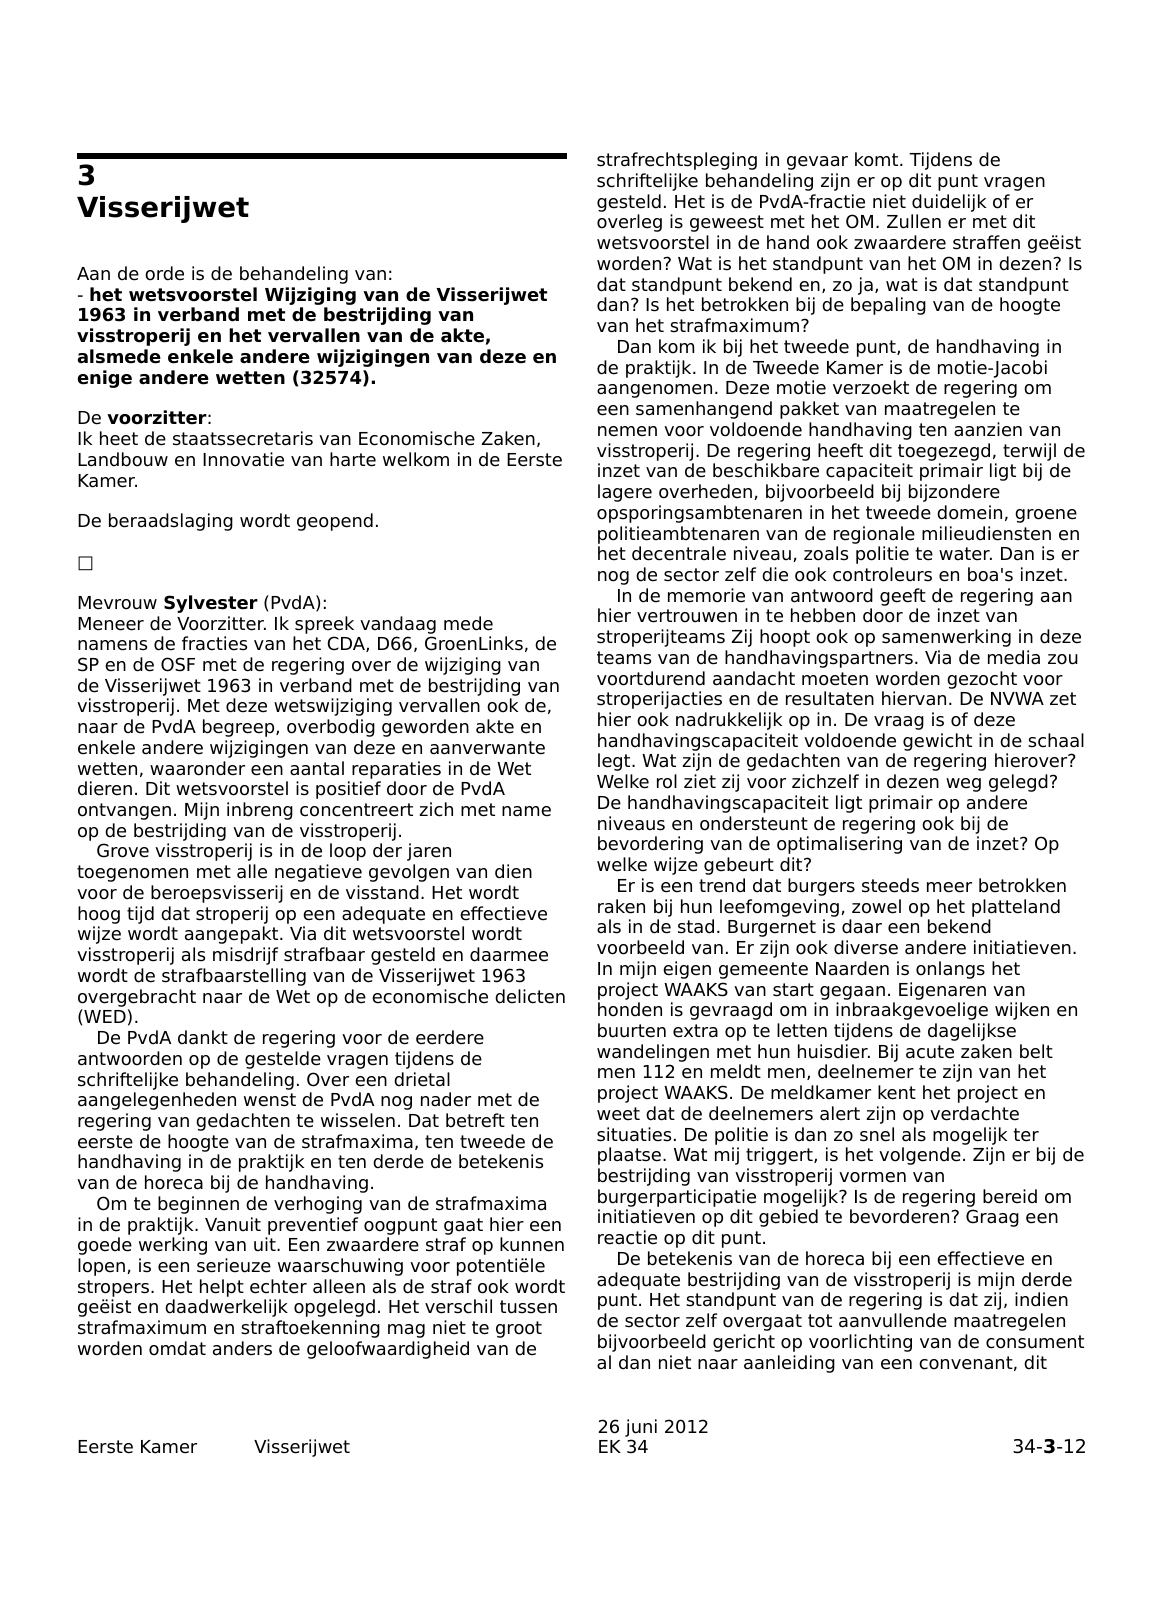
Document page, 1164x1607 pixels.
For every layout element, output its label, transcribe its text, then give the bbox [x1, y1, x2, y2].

text Aan de orde is de behandeling van: [77, 264, 567, 284]
title 3 Visserijwet [77, 159, 567, 224]
text De beraadslaging wordt geopend. [77, 511, 567, 532]
text Er is een trend dat burgers steeds meer betrokken raken bij hun leefomgeving, zowel op het platteland als in de stad. Burgernet is daar een bekend voorbeeld van. Er zijn ook diverse andere initiatieven. In mijn eigen gemeente Naarden is onlangs het project WAAKS van start gegaan. Eigenaren van honden is gevraagd om in inbraakgevoelige wijken en buurten extra op te letten tijdens de dagelijkse wandelingen met hun huisdier. Bij acute zaken belt men 112 en meldt men, deelnemer te zijn van het project WAAKS. De meldkamer kent het project en weet dat de deelnemers alert zijn op verdachte situaties. De politie is dan zo snel als mogelijk ter plaatse. Wat mij triggert, is het volgende. Zijn er bij de bestrijding van visstroperij vormen van burgerparticipatie mogelijk? Is de regering bereid om initiatieven op dit gebied te bevorderen? Graag een reactie op dit punt. [596, 876, 1087, 1249]
text Mevrouw Sylvester (PvdA): [77, 593, 567, 613]
text In de memorie van antwoord geeft de regering aan hier vertrouwen in te hebben door de inzet van stroperijteams Zij hoopt ook op samenwerking in deze teams van de handhavingspartners. Via de media zou voortdurend aandacht moeten worden gezocht voor stroperijacties en de resultaten hiervan. De NVWA zet hier ook nadrukkelijk op in. De vraag is of deze handhavingscapaciteit voldoende gewicht in de schaal legt. Wat zijn de gedachten van de regering hierover? Welke rol ziet zij voor zichzelf in dezen weg gelegd? De handhavingscapaciteit ligt primair op andere niveaus en ondersteunt de regering ook bij de bevordering van de optimalisering van de inzet? Op welke wijze gebeurt dit? [596, 586, 1087, 876]
text Ik heet de staatssecretaris van Economische Zaken, Landbouw en Innovatie van harte welkom in de Eerste Kamer. [77, 429, 567, 491]
text Dan kom ik bij het tweede punt, de handhaving in de praktijk. In de Tweede Kamer is de motie-Jacobi aangenomen. Deze motie verzoekt de regering om een samenhangend pakket van maatregelen te nemen voor voldoende handhaving ten aanzien van visstroperij. De regering heeft dit toegezegd, terwijl de inzet van de beschikbare capaciteit primair ligt bij de lagere overheden, bijvoorbeeld bij bijzondere opsporingsambtenaren in het tweede domein, groene politieambtenaren van de regionale milieudiensten en het decentrale niveau, zoals politie te water. Dan is er nog de sector zelf die ook controleurs en boa's inzet. [596, 337, 1087, 586]
text De voorzitter: [77, 408, 567, 429]
text De betekenis van de horeca bij een effectieve en adequate bestrijding van de visstroperij is mijn derde punt. Het standpunt van de regering is dat zij, indien de sector zelf overgaat tot aanvullende maatregelen bijvoorbeeld gericht op voorlichting van de consument al dan niet naar aanleiding van een convenant, dit [596, 1249, 1087, 1373]
text □ [77, 552, 567, 573]
text Grove visstroperij is in de loop der jaren toegenomen met alle negatieve gevolgen van dien voor de beroepsvisserij en de visstand. Het wordt hoog tijd dat stroperij op een adequate en effectieve wijze wordt aangepakt. Via dit wetsvoorstel wordt visstroperij als misdrijf strafbaar gesteld en daarmee wordt de strafbaarstelling van de Visserijwet 1963 overgebracht naar de Wet op de economische delicten (WED). [77, 841, 567, 1028]
text De PvdA dankt de regering voor de eerdere antwoorden op de gestelde vragen tijdens de schriftelijke behandeling. Over een drietal aangelegenheden wenst de PvdA nog nader met de regering van gedachten te wisselen. Dat betreft ten eerste de hoogte van de strafmaxima, ten tweede de handhaving in de praktijk en ten derde de betekenis van de horeca bij de handhaving. [77, 1028, 567, 1194]
text strafrechtspleging in gevaar komt. Tijdens de schriftelijke behandeling zijn er op dit punt vragen gesteld. Het is de PvdA-fractie niet duidelijk of er overleg is geweest met het OM. Zullen er met dit wetsvoorstel in de hand ook zwaardere straffen geëist worden? Wat is het standpunt van het OM in dezen? Is dat standpunt bekend en, zo ja, wat is dat standpunt dan? Is het betrokken bij de bepaling van de hoogte van het strafmaximum? [596, 150, 1087, 337]
text - het wetsvoorstel Wijziging van de Visserijwet 1963 in verband met de bestrijding van visstroperij en het vervallen van de akte, alsmede enkele andere wijzigingen van deze en enige andere wetten (32574). [77, 284, 567, 388]
text Meneer de Voorzitter. Ik spreek vandaag mede namens de fracties van het CDA, D66, GroenLinks, de SP en de OSF met de regering over de wijziging van de Visserijwet 1963 in verband met de bestrijding van visstroperij. Met deze wetswijziging vervallen ook de, naar de PvdA begreep, overbodig geworden akte en enkele andere wijzigingen van deze en aanverwante wetten, waaronder een aantal reparaties in de Wet dieren. Dit wetsvoorstel is positief door de PvdA ontvangen. Mijn inbreng concentreert zich met name op de bestrijding van de visstroperij. [77, 613, 567, 841]
text Om te beginnen de verhoging van de strafmaxima in de praktijk. Vanuit preventief oogpunt gaat hier een goede werking van uit. Een zwaardere straf op kunnen lopen, is een serieuze waarschuwing voor potentiële stropers. Het helpt echter alleen als de straf ook wordt geëist en daadwerkelijk opgelegd. Het verschil tussen strafmaximum en straftoekenning mag niet te groot worden omdat anders de geloofwaardigheid van de [77, 1194, 567, 1359]
